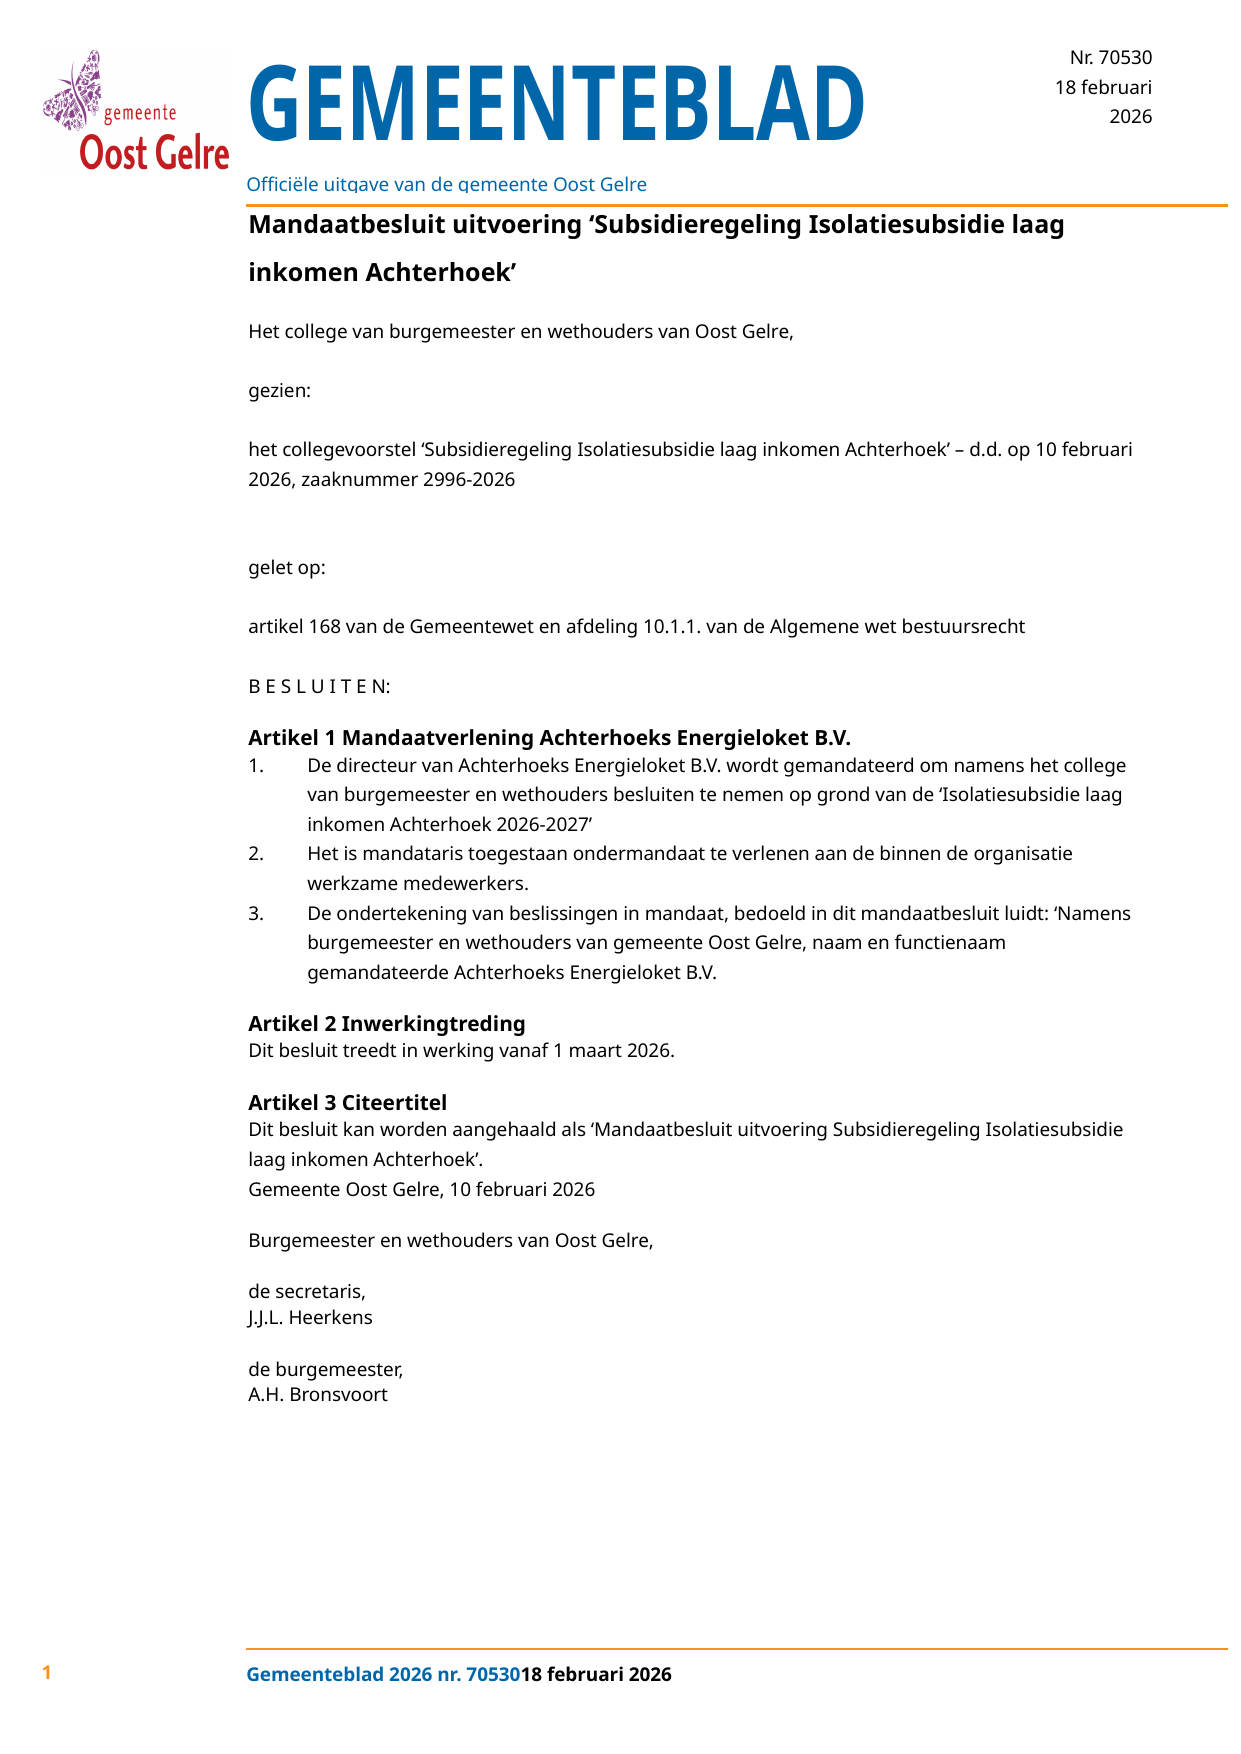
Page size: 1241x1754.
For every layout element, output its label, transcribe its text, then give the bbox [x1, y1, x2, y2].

list Het is mandataris toegestaan ondermandaat te verlenen aan de binnen de organisatie werkzame medewerkers. [248, 841, 1152, 896]
text Dit besluit treedt in werking vanaf 1 maart 2026. [248, 1038, 1152, 1063]
text gezien: [248, 377, 1152, 403]
text Artikel 1 Mandaatverlening Achterhoeks Energieloket B.V. [248, 723, 1152, 752]
text Burgemeester en wethouders van Oost Gelre, [248, 1227, 1152, 1253]
text de secretaris, [248, 1279, 1152, 1304]
list De directeur van Achterhoeks Energieloket B.V. wordt gemandateerd om namens het college van burgemeester en wethouders besluiten te nemen op grond van de ‘Isolatiesubsidie laag inkomen Achterhoek 2026-2027’ [248, 752, 1152, 837]
text gelet op: [248, 554, 1152, 580]
text Artikel 2 Inwerkingtreding [248, 1009, 1152, 1038]
text de burgemeester, [248, 1356, 1152, 1382]
text Mandaatbesluit uitvoering ‘Subsidieregeling Isolatiesubsidie laag inkomen Achterhoek’ [248, 207, 1152, 288]
text Dit besluit kan worden aangehaald als ‘Mandaatbesluit uitvoering Subsidieregeling Isolatiesubsidie laag inkomen Achterhoek’. [248, 1117, 1152, 1172]
text A.H. Bronsvoort [248, 1382, 1152, 1407]
picture [41, 47, 231, 172]
text J.J.L. Heerkens [248, 1304, 1152, 1330]
text het collegevoorstel ‘Subsidieregeling Isolatiesubsidie laag inkomen Achterhoek’ – d.d. op 10 februari 2026, zaaknummer 2996-2026 [248, 436, 1152, 492]
text Artikel 3 Citeertitel [248, 1088, 1152, 1117]
text Het college van burgemeester en wethouders van Oost Gelre, [248, 318, 1152, 344]
text artikel 168 van de Gemeentewet en afdeling 10.1.1. van de Algemene wet bestuursrecht [248, 614, 1152, 639]
text Gemeente Oost Gelre, 10 februari 2026 [248, 1176, 1152, 1201]
list De ondertekening van beslissingen in mandaat, bedoeld in dit mandaatbesluit luidt: ‘Namens burgemeester en wethouders van gemeente Oost Gelre, naam en functienaam gemandateerde Achterhoeks Energieloket B.V. [248, 900, 1152, 984]
text B E S L U I T E N: [248, 673, 1152, 699]
